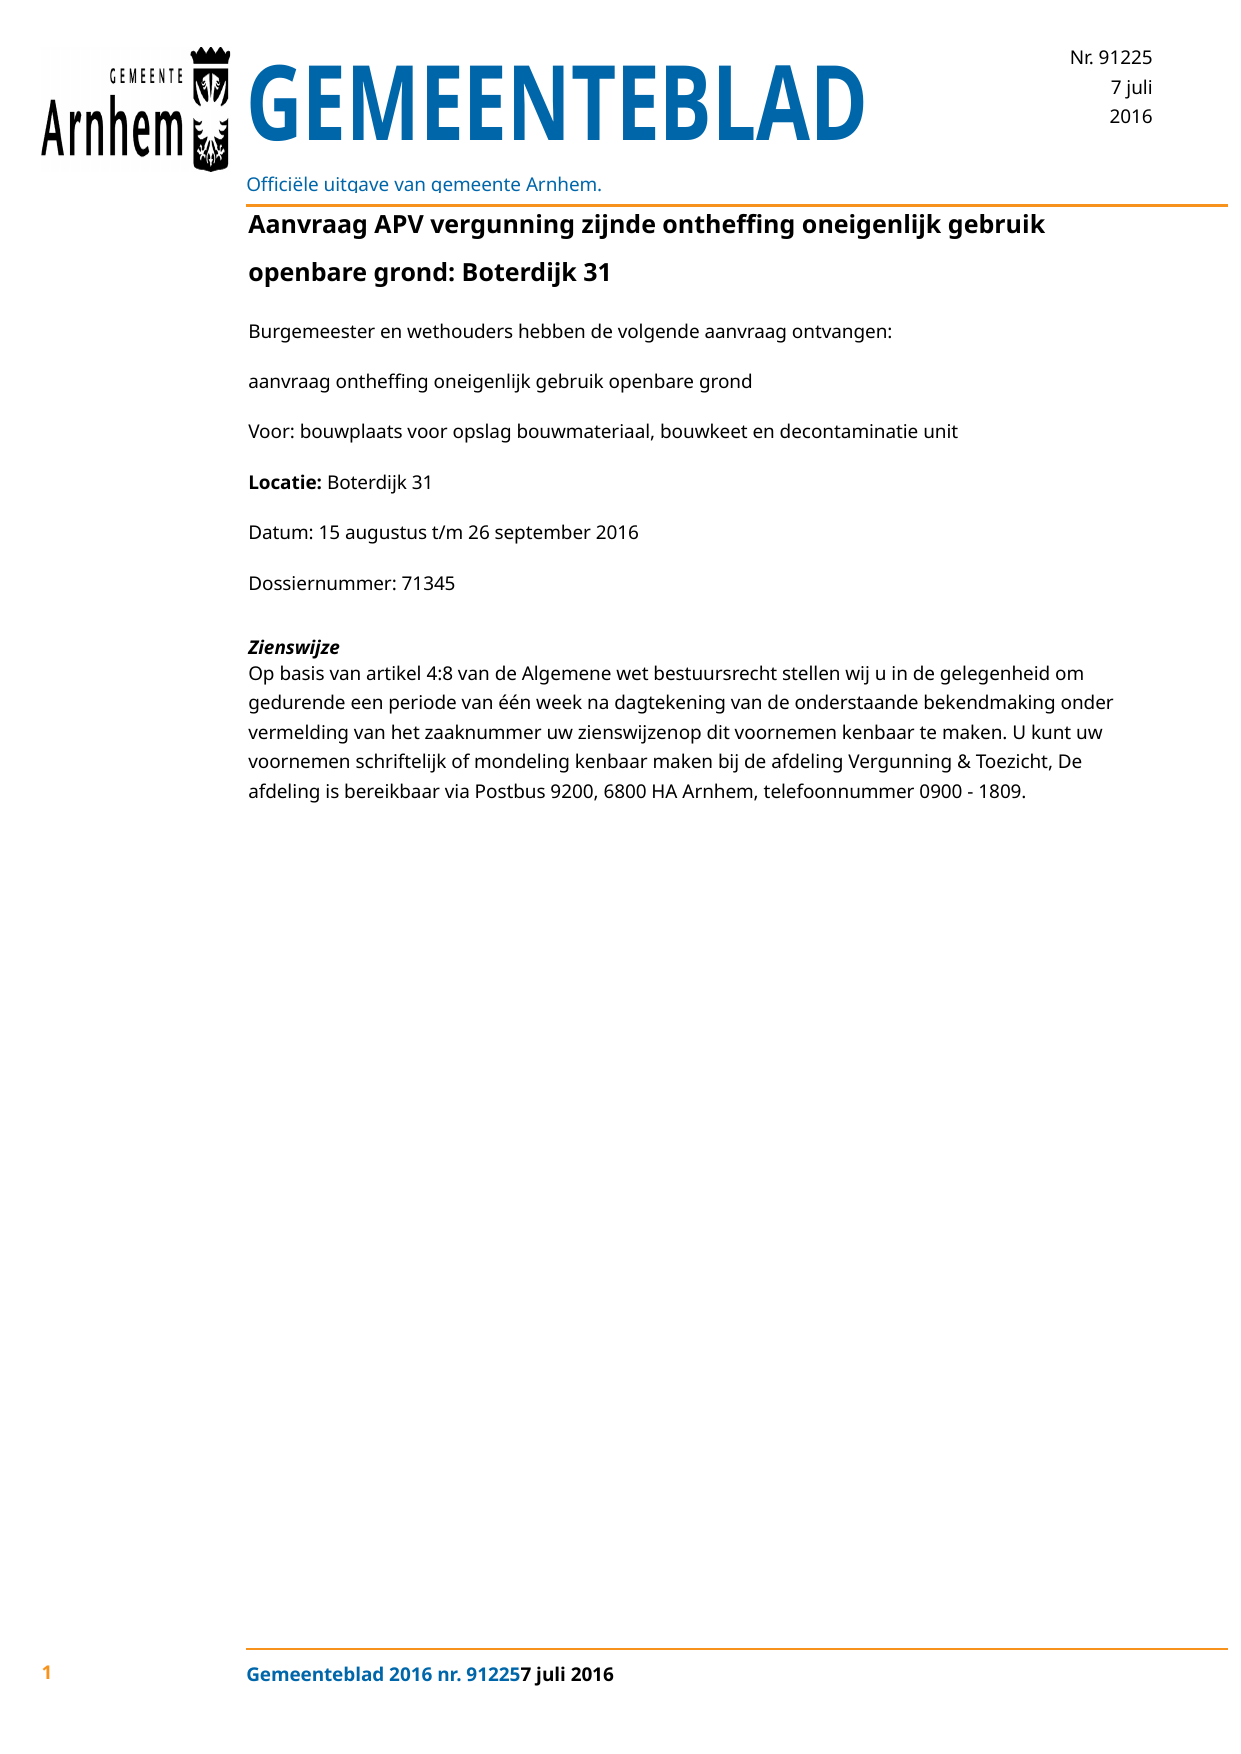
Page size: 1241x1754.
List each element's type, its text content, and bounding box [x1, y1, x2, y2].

text Voor: bouwplaats voor opslag bouwmateriaal, bouwkeet en decontaminatie unit [248, 419, 1152, 444]
text Op basis van artikel 4:8 van de Algemene wet bestuursrecht stellen wij u in de gelegenheid om gedurende een periode van één week na dagtekening van de onderstaande bekendmaking onder vermelding van het zaaknummer uw zienswijzenop dit voornemen kenbaar te maken. U kunt uw voornemen schriftelijk of mondeling kenbaar maken bij de afdeling Vergunning & Toezicht, De afdeling is bereikbaar via Postbus 9200, 6800 HA Arnhem, telefoonnummer 0900 - 1809. [248, 660, 1152, 804]
text Dossiernummer: 71345 [248, 570, 1152, 596]
picture [41, 47, 231, 172]
text Zienswijze [248, 634, 1152, 660]
text Locatie: Boterdijk 31 [248, 469, 1152, 495]
text Datum: 15 augustus t/m 26 september 2016 [248, 519, 1152, 545]
text Aanvraag APV vergunning zijnde ontheffing oneigenlijk gebruik openbare grond: Boterdijk 31 [248, 207, 1152, 288]
text Burgemeester en wethouders hebben de volgende aanvraag ontvangen: [248, 318, 1152, 344]
text aanvraag ontheffing oneigenlijk gebruik openbare grond [248, 368, 1152, 394]
